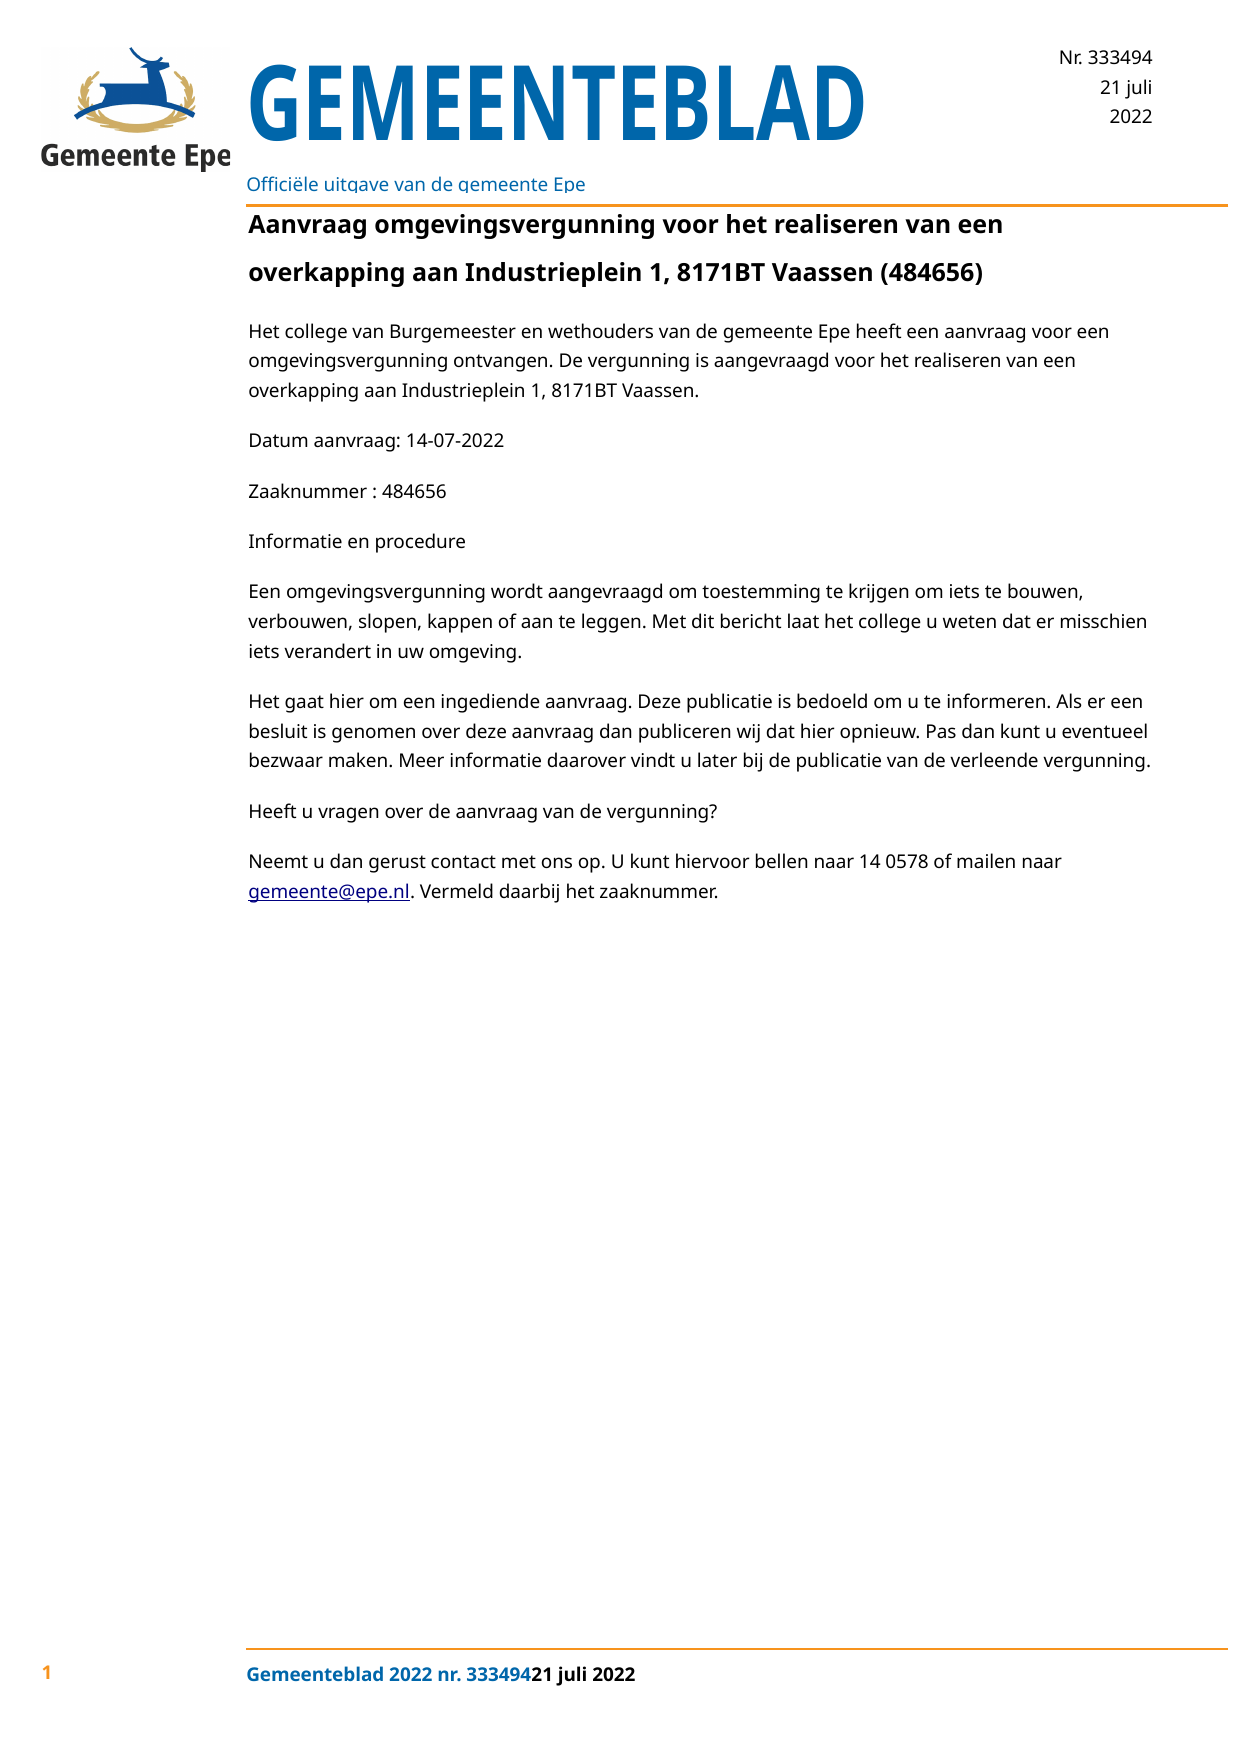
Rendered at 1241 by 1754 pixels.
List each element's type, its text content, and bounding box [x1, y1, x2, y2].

text Neemt u dan gerust contact met ons op. U kunt hiervoor bellen naar 14 0578 of mailen naar gemeente@epe.nl. Vermeld daarbij het zaaknummer. [248, 848, 1152, 904]
text Het gaat hier om een ingediende aanvraag. Deze publicatie is bedoeld om u te informeren. Als er een besluit is genomen over deze aanvraag dan publiceren wij dat hier opnieuw. Pas dan kunt u eventueel bezwaar maken. Meer informatie daarover vindt u later bij de publicatie van de verleende vergunning. [248, 688, 1152, 773]
text Het college van Burgemeester en wethouders van de gemeente Epe heeft een aanvraag voor een omgevingsvergunning ontvangen. De vergunning is aangevraagd voor het realiseren van een overkapping aan Industrieplein 1, 8171BT Vaassen. [248, 318, 1152, 403]
text Informatie en procedure [248, 528, 1152, 554]
text Zaaknummer : 484656 [248, 478, 1152, 504]
text Een omgevingsvergunning wordt aangevraagd om toestemming te krijgen om iets te bouwen, verbouwen, slopen, kappen of aan te leggen. Met dit bericht laat het college u weten dat er misschien iets verandert in uw omgeving. [248, 579, 1152, 664]
picture [41, 47, 231, 172]
text Aanvraag omgevingsvergunning voor het realiseren van een overkapping aan Industrieplein 1, 8171BT Vaassen (484656) [248, 207, 1152, 288]
text Datum aanvraag: 14-07-2022 [248, 427, 1152, 453]
text Heeft u vragen over de aanvraag van de vergunning? [248, 798, 1152, 824]
